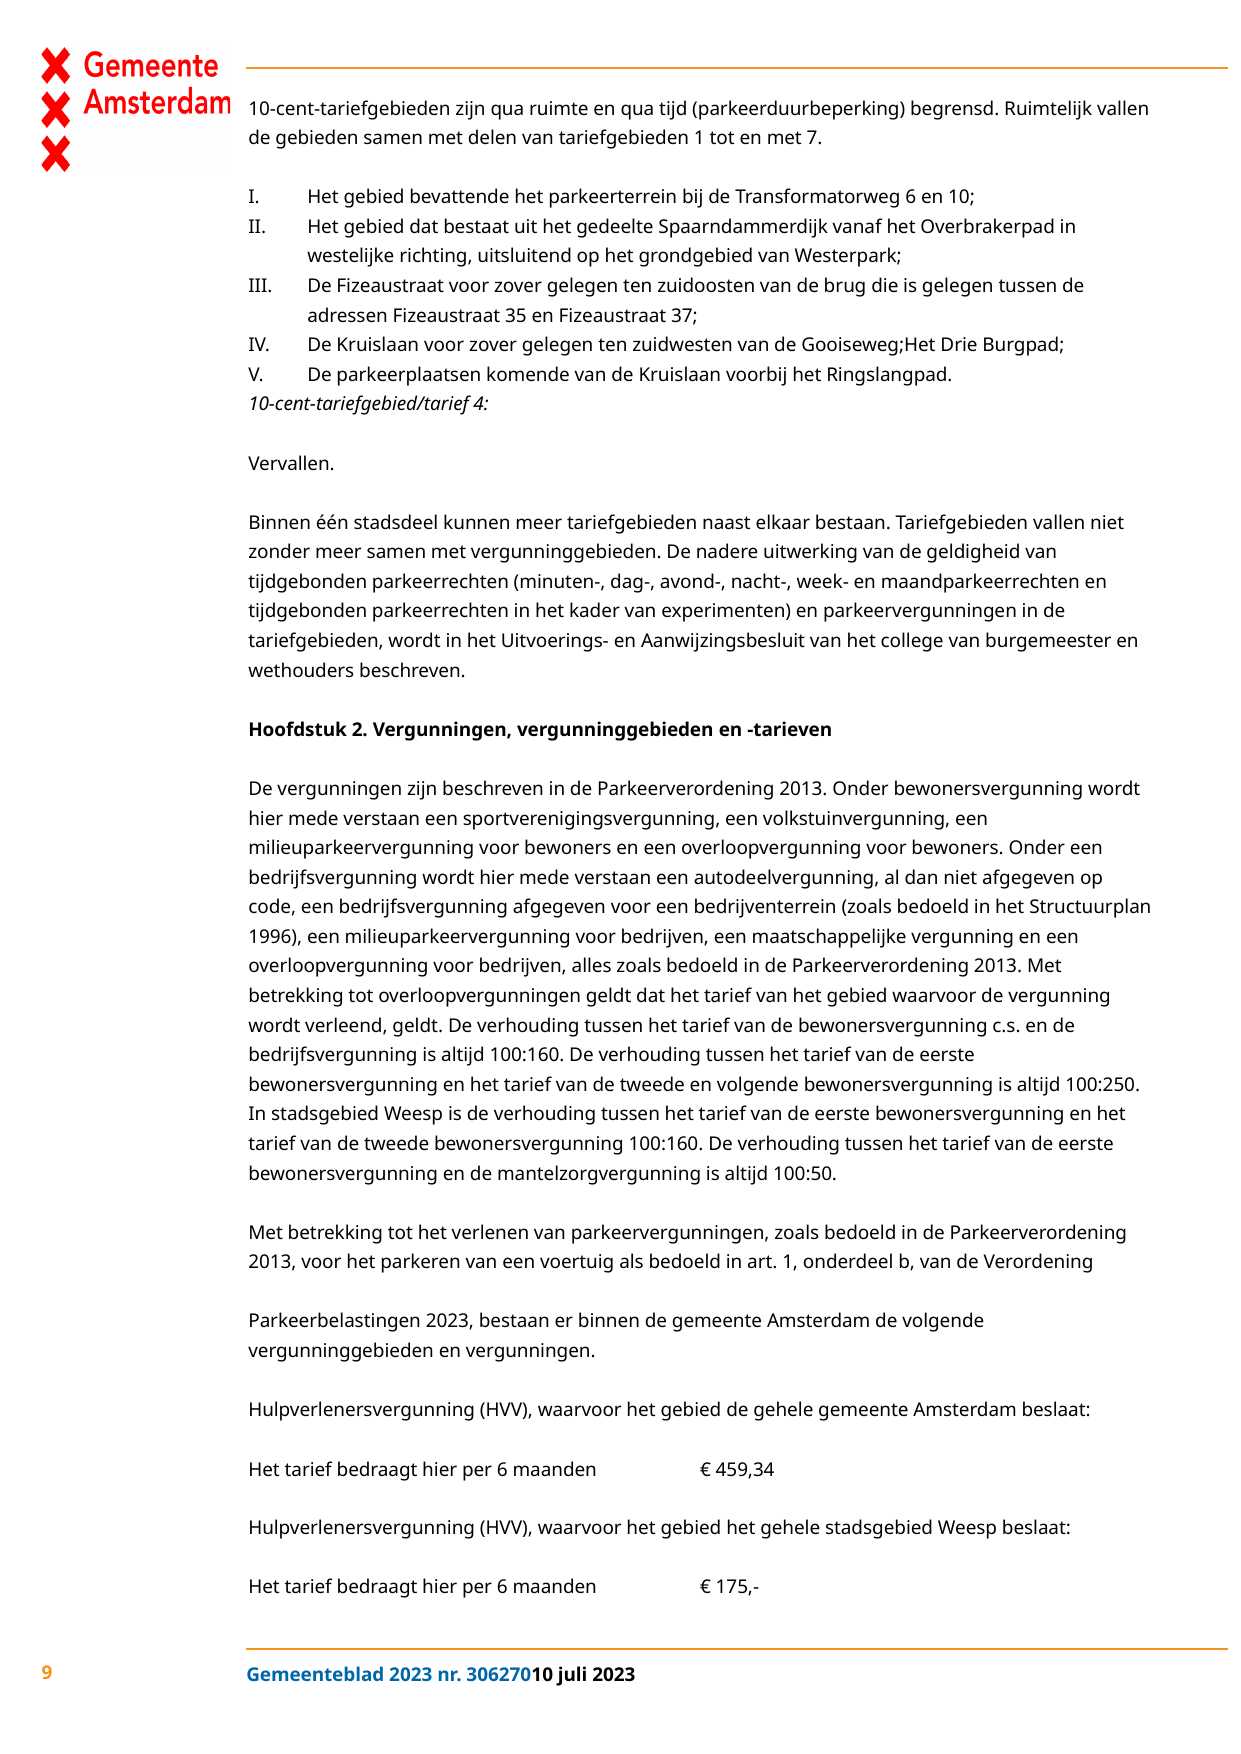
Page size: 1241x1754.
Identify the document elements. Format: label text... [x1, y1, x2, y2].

text 10-cent-tariefgebied/tarief 4: [248, 391, 1152, 416]
text Hulpverlenersvergunning (HVV), waarvoor het gebied de gehele gemeente Amsterdam beslaat: [248, 1396, 1152, 1422]
table_header € 459,34 [700, 1456, 1152, 1481]
text Hoofdstuk 2. Vergunningen, vergunninggebieden en -tarieven [248, 716, 1152, 742]
table_header Het tarief bedraagt hier per 6 maanden [248, 1456, 700, 1481]
text Binnen één stadsdeel kunnen meer tariefgebieden naast elkaar bestaan. Tariefgebieden vallen niet zonder meer samen met vergunninggebieden. De nadere uitwerking van de geldigheid van tijdgebonden parkeerrechten (minuten-, dag-, avond-, nacht-, week- en maandparkeerrechten en tijdgebonden parkeerrechten in het kader van experimenten) en parkeervergunningen in de tariefgebieden, wordt in het Uitvoerings- en Aanwijzingsbesluit van het college van burgemeester en wethouders beschreven. [248, 509, 1152, 683]
text Vervallen. [248, 450, 1152, 476]
picture [41, 47, 231, 172]
text 10-cent-tariefgebieden zijn qua ruimte en qua tijd (parkeerduurbeperking) begrensd. Ruimtelijk vallen de gebieden samen met delen van tariefgebieden 1 tot en met 7. [248, 95, 1152, 150]
text Met betrekking tot het verlenen van parkeervergunningen, zoals bedoeld in de Parkeerverordening 2013, voor het parkeren van een voertuig als bedoeld in art. 1, onderdeel b, van de Verordening [248, 1219, 1152, 1274]
list De Fizeaustraat voor zover gelegen ten zuidoosten van de brug die is gelegen tussen de adressen Fizeaustraat 35 en Fizeaustraat 37; [248, 272, 1152, 328]
list Het gebied bevattende het parkeerterrein bij de Transformatorweg 6 en 10; [248, 183, 1152, 209]
text Hulpverlenersvergunning (HVV), waarvoor het gebied het gehele stadsgebied Weesp beslaat: [248, 1514, 1152, 1540]
text Parkeerbelastingen 2023, bestaan er binnen de gemeente Amsterdam de volgende vergunninggebieden en vergunningen. [248, 1308, 1152, 1363]
list Het gebied dat bestaat uit het gedeelte Spaarndammerdijk vanaf het Overbrakerpad in westelijke richting, uitsluitend op het grondgebied van Westerpark; [248, 213, 1152, 268]
list De parkeerplaatsen komende van de Kruislaan voorbij het Ringslangpad. [248, 361, 1152, 387]
table_header Het tarief bedraagt hier per 6 maanden [248, 1574, 700, 1599]
list De Kruislaan voor zover gelegen ten zuidwesten van de Gooiseweg;Het Drie Burgpad; [248, 331, 1152, 357]
table_header € 175,- [700, 1574, 1152, 1599]
text De vergunningen zijn beschreven in de Parkeerverordening 2013. Onder bewonersvergunning wordt hier mede verstaan een sportverenigingsvergunning, een volkstuinvergunning, een milieuparkeervergunning voor bewoners en een overloopvergunning voor bewoners. Onder een bedrijfsvergunning wordt hier mede verstaan een autodeelvergunning, al dan niet afgegeven op code, een bedrijfsvergunning afgegeven voor een bedrijventerrein (zoals bedoeld in het Structuurplan 1996), een milieuparkeervergunning voor bedrijven, een maatschappelijke vergunning en een overloopvergunning voor bedrijven, alles zoals bedoeld in de Parkeerverordening 2013. Met betrekking tot overloopvergunningen geldt dat het tarief van het gebied waarvoor de vergunning wordt verleend, geldt. De verhouding tussen het tarief van de bewonersvergunning c.s. en de bedrijfsvergunning is altijd 100:160. De verhouding tussen het tarief van de eerste bewonersvergunning en het tarief van de tweede en volgende bewonersvergunning is altijd 100:250. In stadsgebied Weesp is de verhouding tussen het tarief van de eerste bewonersvergunning en het tarief van de tweede bewonersvergunning 100:160. De verhouding tussen het tarief van de eerste bewonersvergunning en de mantelzorgvergunning is altijd 100:50. [248, 775, 1152, 1186]
